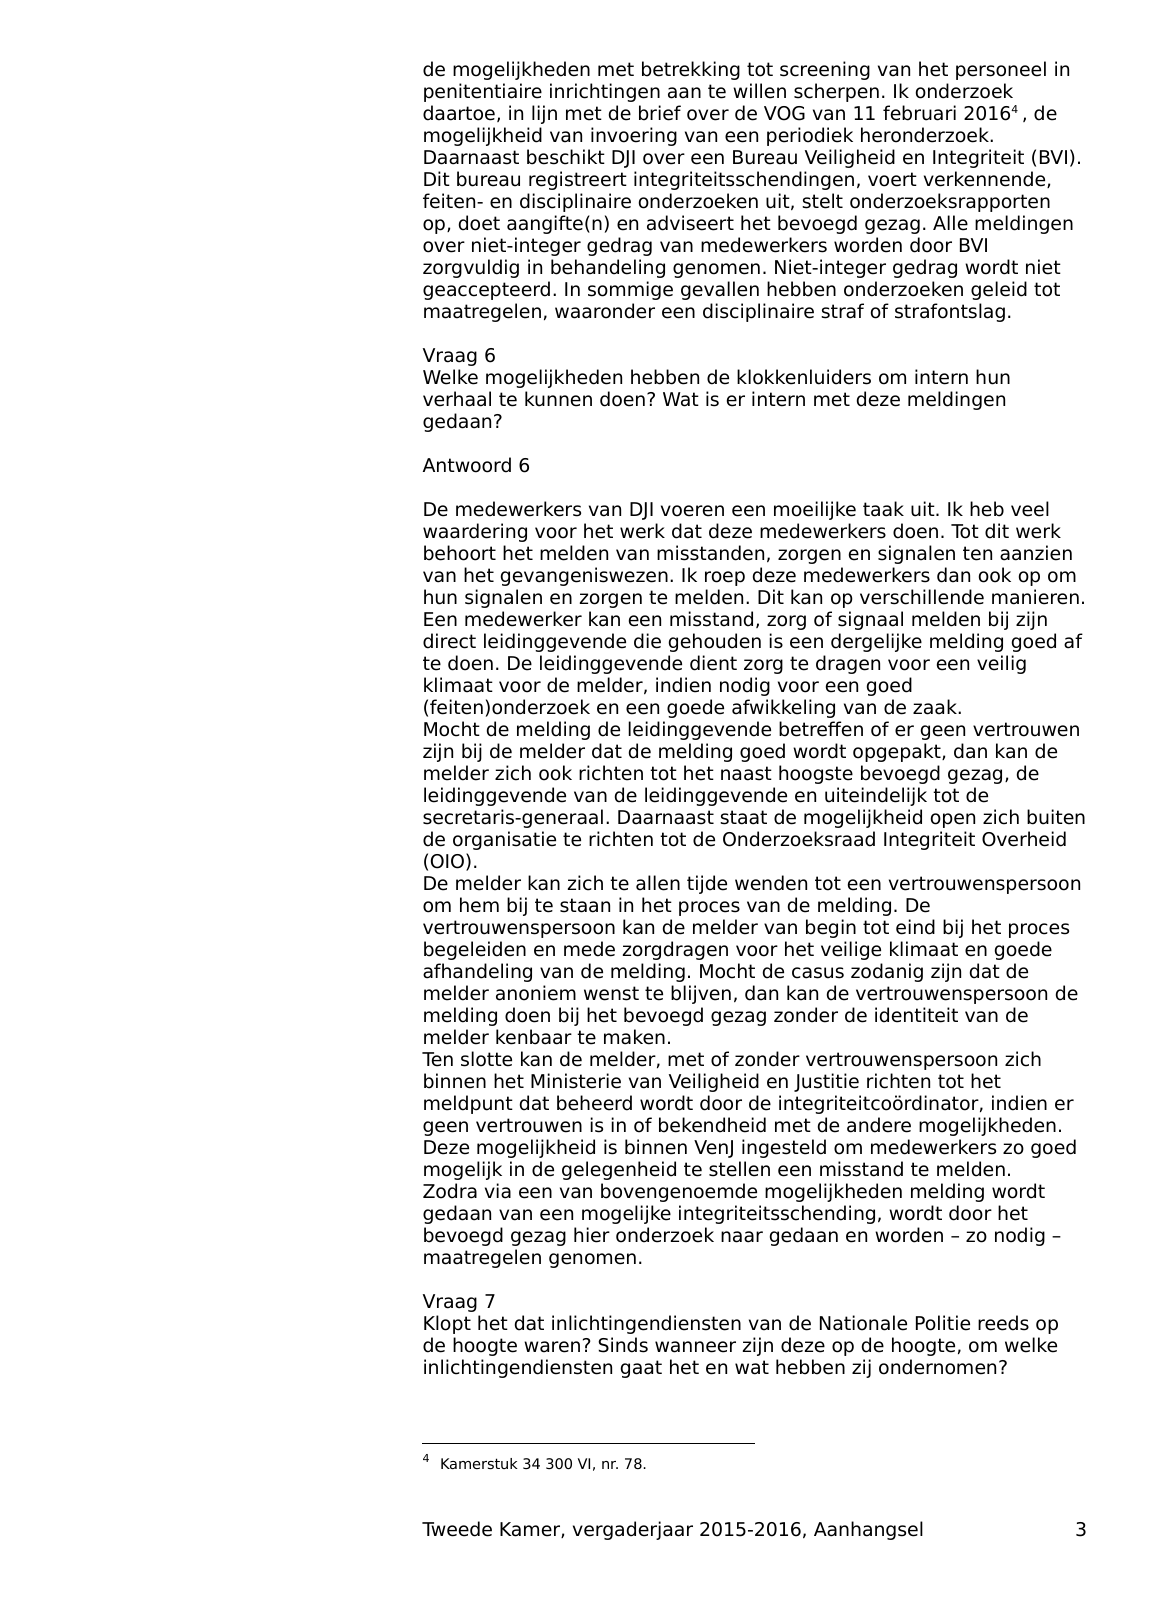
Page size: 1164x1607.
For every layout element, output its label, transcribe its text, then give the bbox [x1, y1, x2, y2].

text Een medewerker kan een misstand, zorg of signaal melden bij zijn direct leidinggevende die gehouden is een dergelijke melding goed af te doen. De leidinggevende dient zorg te dragen voor een veilig klimaat voor de melder, indien nodig voor een goed (feiten)onderzoek en een goede afwikkeling van de zaak. [422, 609, 1087, 719]
text Klopt het dat inlichtingendiensten van de Nationale Politie reeds op de hoogte waren? Sinds wanneer zijn deze op de hoogte, om welke inlichtingendiensten gaat het en wat hebben zij ondernomen? [422, 1313, 1087, 1379]
text Ten slotte kan de melder, met of zonder vertrouwenspersoon zich binnen het Ministerie van Veiligheid en Justitie richten tot het meldpunt dat beheerd wordt door de integriteitcoördinator, indien er geen vertrouwen is in of bekendheid met de andere mogelijkheden. Deze mogelijkheid is binnen VenJ ingesteld om medewerkers zo goed mogelijk in de gelegenheid te stellen een misstand te melden. [422, 1049, 1087, 1181]
text de mogelijkheden met betrekking tot screening van het personeel in penitentiaire inrichtingen aan te willen scherpen. Ik onderzoek daartoe, in lijn met de brief over de VOG van 11 februari 2016, de mogelijkheid van invoering van een periodiek heronderzoek. [422, 59, 1087, 147]
text Vraag 7 [422, 1291, 1087, 1313]
text De melder kan zich te allen tijde wenden tot een vertrouwenspersoon om hem bij te staan in het proces van de melding. De vertrouwenspersoon kan de melder van begin tot eind bij het proces begeleiden en mede zorgdragen voor het veilige klimaat en goede afhandeling van de melding. Mocht de casus zodanig zijn dat de melder anoniem wenst te blijven, dan kan de vertrouwenspersoon de melding doen bij het bevoegd gezag zonder de identiteit van de melder kenbaar te maken. [422, 873, 1087, 1049]
text Zodra via een van bovengenoemde mogelijkheden melding wordt gedaan van een mogelijke integriteitsschending, wordt door het bevoegd gezag hier onderzoek naar gedaan en worden – zo nodig – maatregelen genomen. [422, 1181, 1087, 1268]
text Antwoord 6 [422, 455, 1087, 477]
text Daarnaast beschikt DJI over een Bureau Veiligheid en Integriteit (BVI). Dit bureau registreert integriteitsschendingen, voert verkennende, feiten- en disciplinaire onderzoeken uit, stelt onderzoeksrapporten op, doet aangifte(n) en adviseert het bevoegd gezag. Alle meldingen over niet-integer gedrag van medewerkers worden door BVI zorgvuldig in behandeling genomen. Niet-integer gedrag wordt niet geaccepteerd. In sommige gevallen hebben onderzoeken geleid tot maatregelen, waaronder een disciplinaire straf of strafontslag. [422, 147, 1087, 323]
text Mocht de melding de leidinggevende betreffen of er geen vertrouwen zijn bij de melder dat de melding goed wordt opgepakt, dan kan de melder zich ook richten tot het naast hoogste bevoegd gezag, de leidinggevende van de leidinggevende en uiteindelijk tot de secretaris-generaal. Daarnaast staat de mogelijkheid open zich buiten de organisatie te richten tot de Onderzoeksraad Integriteit Overheid (OIO). [422, 719, 1087, 873]
text De medewerkers van DJI voeren een moeilijke taak uit. Ik heb veel waardering voor het werk dat deze medewerkers doen. Tot dit werk behoort het melden van misstanden, zorgen en signalen ten aanzien van het gevangeniswezen. Ik roep deze medewerkers dan ook op om hun signalen en zorgen te melden. Dit kan op verschillende manieren. [422, 499, 1087, 609]
text Welke mogelijkheden hebben de klokkenluiders om intern hun verhaal te kunnen doen? Wat is er intern met deze meldingen gedaan? [422, 367, 1087, 433]
text Vraag 6 [422, 345, 1087, 367]
text Kamerstuk 34 300 VI, nr. 78. [422, 1452, 1087, 1474]
